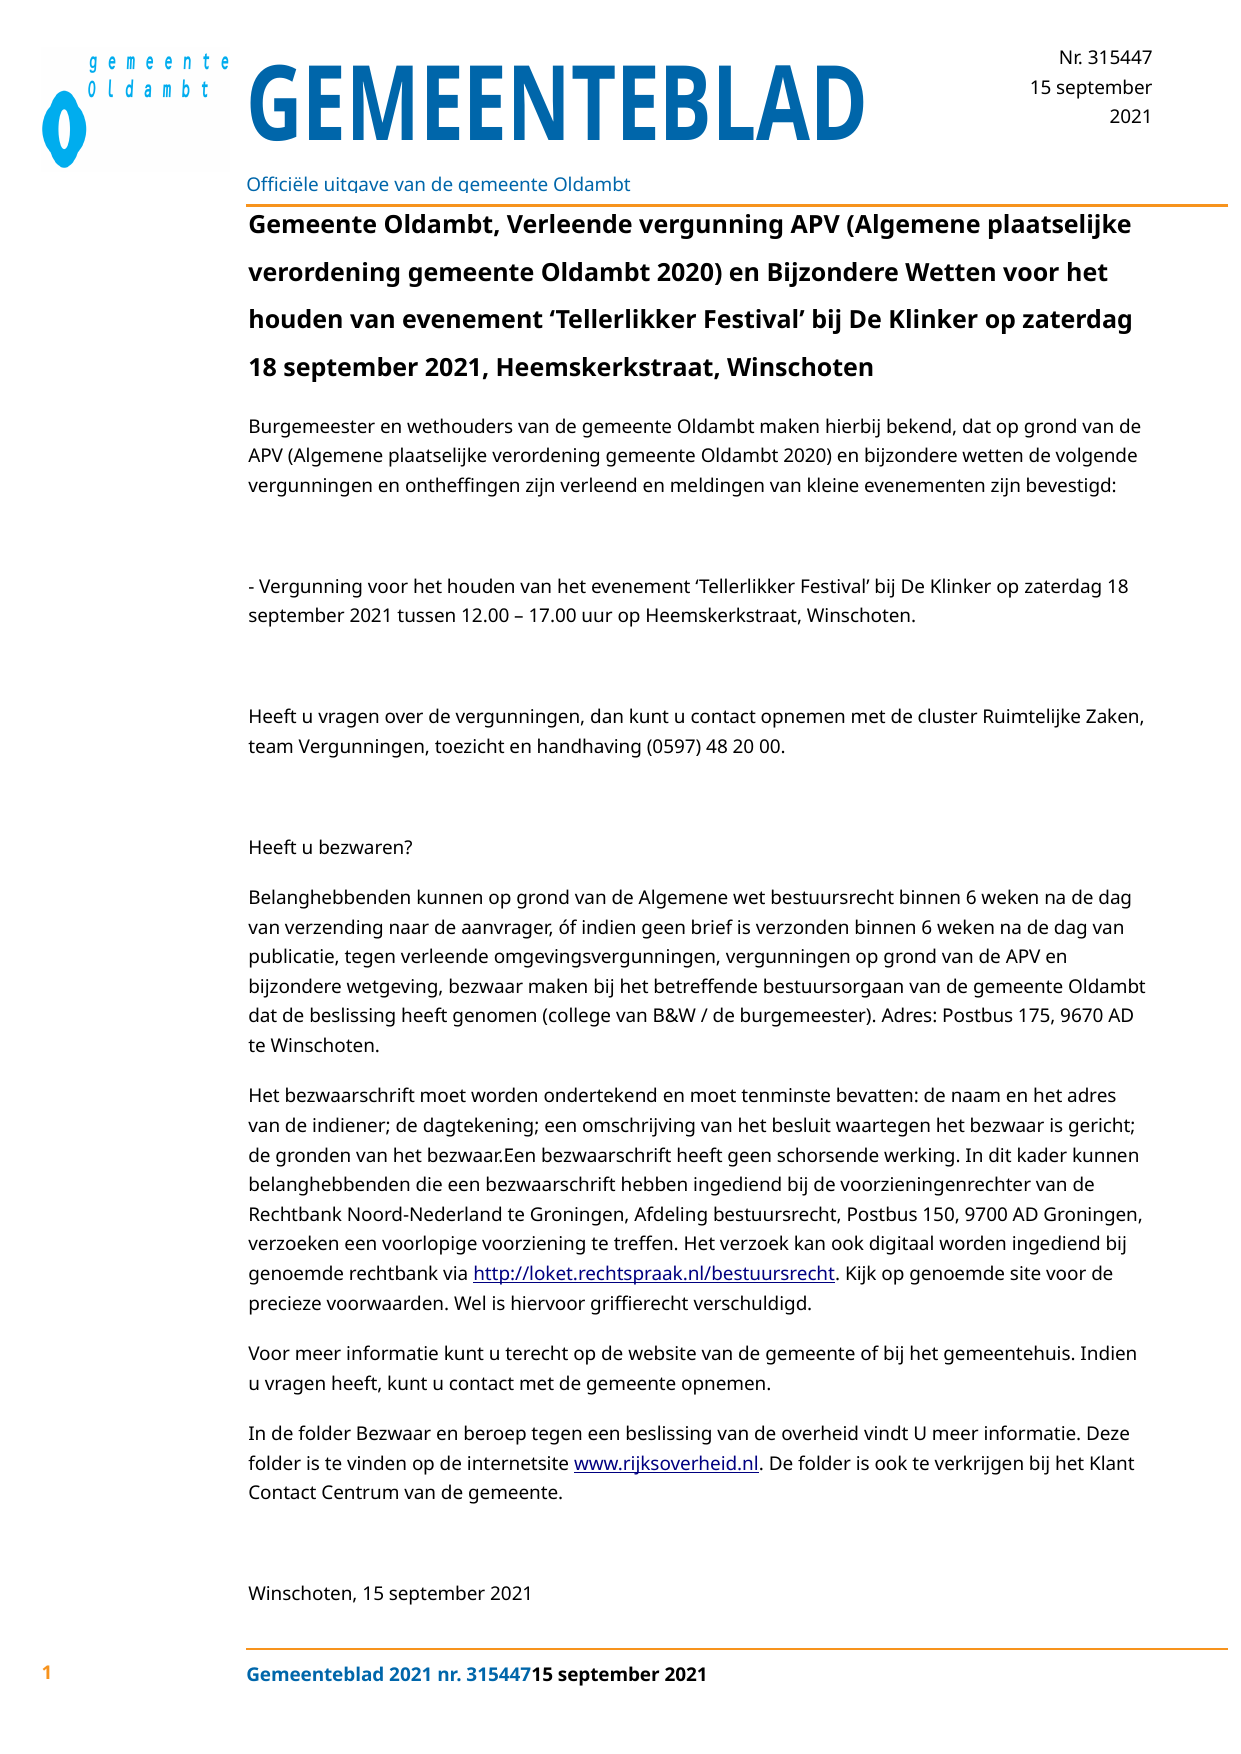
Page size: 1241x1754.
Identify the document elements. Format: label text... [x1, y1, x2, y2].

text Heeft u bezwaren? [248, 834, 1152, 860]
text Burgemeester en wethouders van de gemeente Oldambt maken hierbij bekend, dat op grond van de APV (Algemene plaatselijke verordening gemeente Oldambt 2020) en bijzondere wetten de volgende vergunningen en ontheffingen zijn verleend en meldingen van kleine evenementen zijn bevestigd: [248, 413, 1152, 498]
text In de folder Bezwaar en beroep tegen een beslissing van de overheid vindt U meer informatie. Deze folder is te vinden op de internetsite www.rijksoverheid.nl. De folder is ook te verkrijgen bij het Klant Contact Centrum van de gemeente. [248, 1420, 1152, 1505]
picture [41, 47, 231, 172]
text Winschoten, 15 september 2021 [248, 1580, 1152, 1606]
text Voor meer informatie kunt u terecht op de website van de gemeente of bij het gemeentehuis. Indien u vragen heeft, kunt u contact met de gemeente opnemen. [248, 1340, 1152, 1396]
text Gemeente Oldambt, Verleende vergunning APV (Algemene plaatselijke verordening gemeente Oldambt 2020) en Bijzondere Wetten voor het houden van evenement ‘Tellerlikker Festival’ bij De Klinker op zaterdag 18 september 2021, Heemskerkstraat, Winschoten [248, 207, 1152, 384]
text Het bezwaarschrift moet worden ondertekend en moet tenminste bevatten: de naam en het adres van de indiener; de dagtekening; een omschrijving van het besluit waartegen het bezwaar is gericht; de gronden van het bezwaar.Een bezwaarschrift heeft geen schorsende werking. In dit kader kunnen belanghebbenden die een bezwaarschrift hebben ingediend bij de voorzieningenrechter van de Rechtbank Noord-Nederland te Groningen, Afdeling bestuursrecht, Postbus 150, 9700 AD Groningen, verzoeken een voorlopige voorziening te treffen. Het verzoek kan ook digitaal worden ingediend bij genoemde rechtbank via http://loket.rechtspraak.nl/bestuursrecht. Kijk op genoemde site voor de precieze voorwaarden. Wel is hiervoor griffierecht verschuldigd. [248, 1083, 1152, 1316]
text Belanghebbenden kunnen op grond van de Algemene wet bestuursrecht binnen 6 weken na de dag van verzending naar de aanvrager, óf indien geen brief is verzonden binnen 6 weken na de dag van publicatie, tegen verleende omgevingsvergunningen, vergunningen op grond van de APV en bijzondere wetgeving, bezwaar maken bij het betreffende bestuursorgaan van de gemeente Oldambt dat de beslissing heeft genomen (college van B&W / de burgemeester). Adres: Postbus 175, 9670 AD te Winschoten. [248, 884, 1152, 1058]
text - Vergunning voor het houden van het evenement ‘Tellerlikker Festival’ bij De Klinker op zaterdag 18 september 2021 tussen 12.00 – 17.00 uur op Heemskerkstraat, Winschoten. [248, 573, 1152, 628]
text Heeft u vragen over de vergunningen, dan kunt u contact opnemen met de cluster Ruimtelijke Zaken, team Vergunningen, toezicht en handhaving (0597) 48 20 00. [248, 703, 1152, 759]
